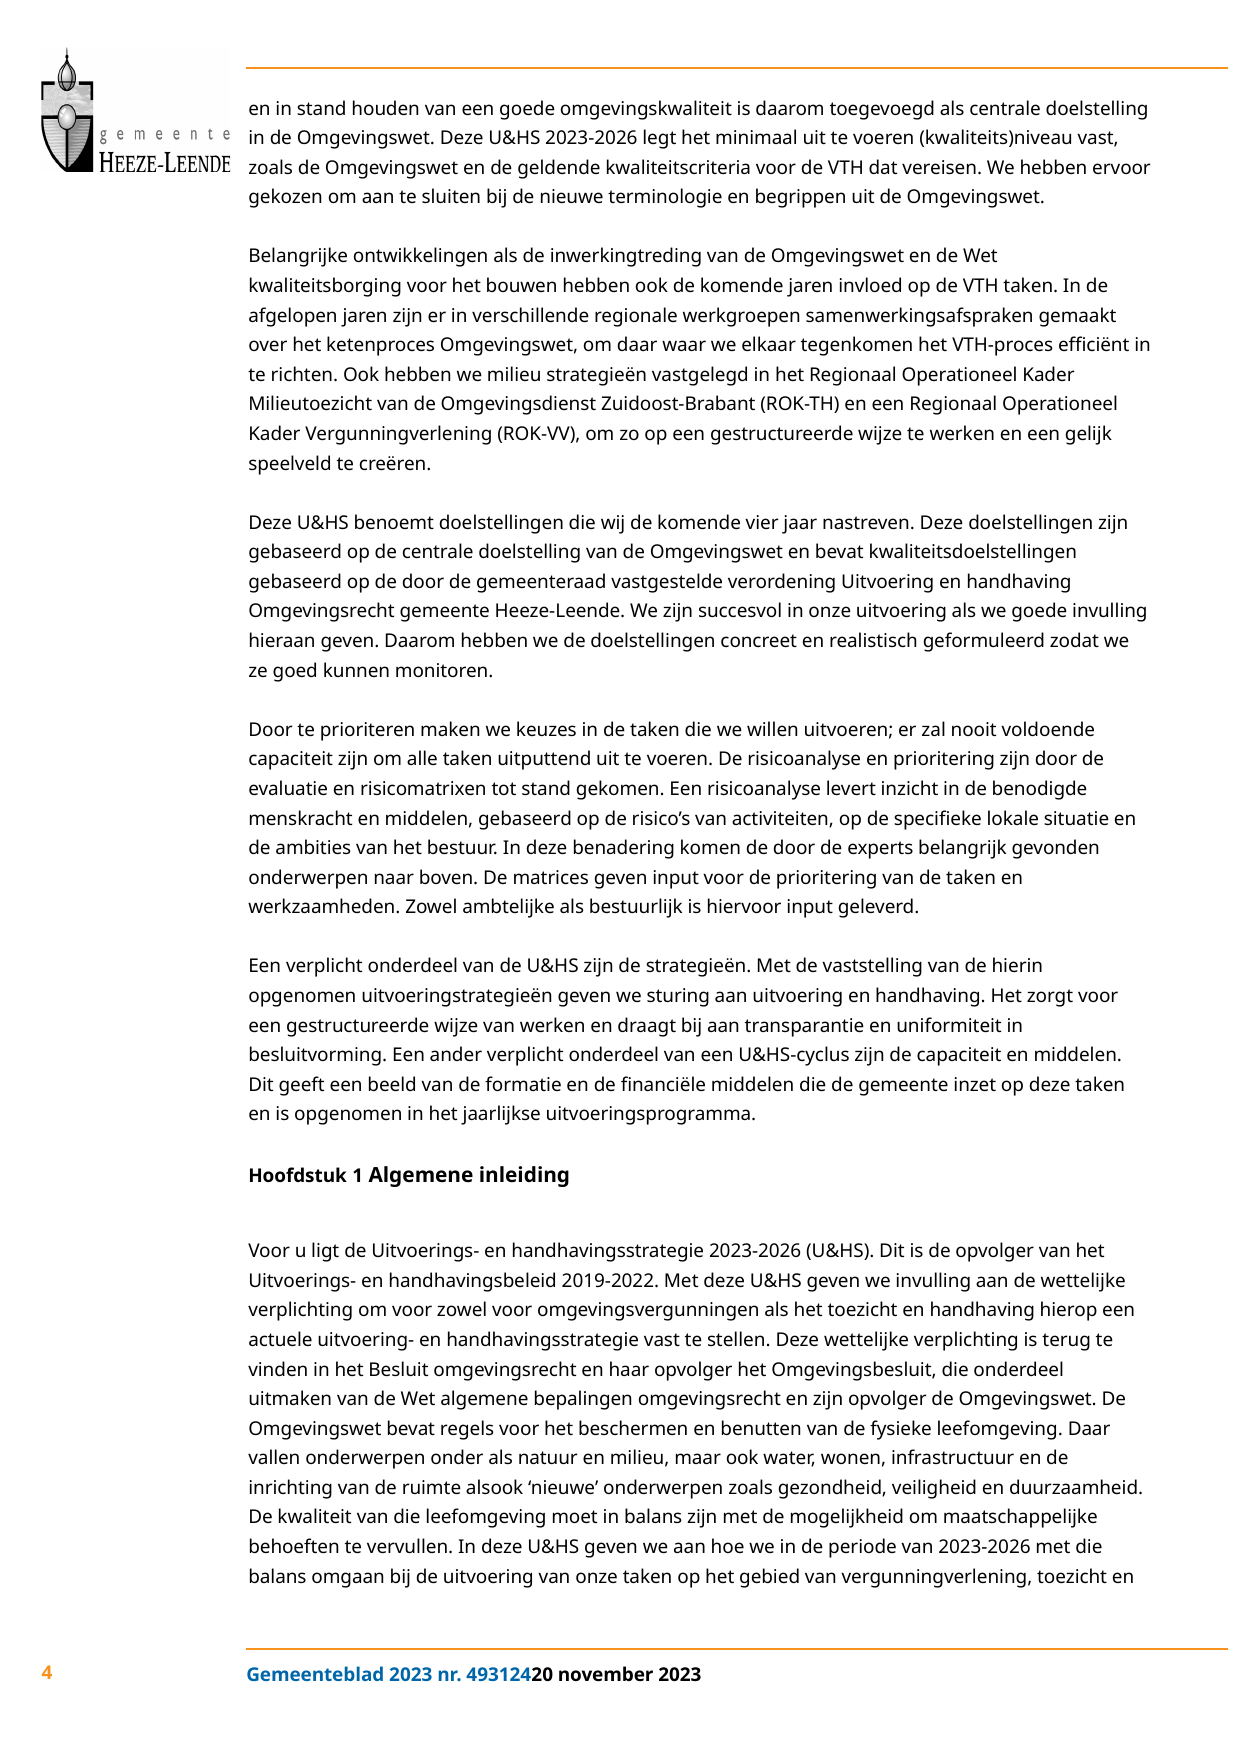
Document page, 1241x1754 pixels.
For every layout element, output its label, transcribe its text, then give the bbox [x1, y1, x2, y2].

picture [41, 47, 231, 172]
text en in stand houden van een goede omgevingskwaliteit is daarom toegevoegd als centrale doelstelling in de Omgevingswet. Deze U&HS 2023-2026 legt het minimaal uit te voeren (kwaliteits)niveau vast, zoals de Omgevingswet en de geldende kwaliteitscriteria voor de VTH dat vereisen. We hebben ervoor gekozen om aan te sluiten bij de nieuwe terminologie en begrippen uit de Omgevingswet. [248, 95, 1152, 209]
text Voor u ligt de Uitvoerings- en handhavingsstrategie 2023-2026 (U&HS). Dit is de opvolger van het Uitvoerings- en handhavingsbeleid 2019-2022. Met deze U&HS geven we invulling aan de wettelijke verplichting om voor zowel voor omgevingsvergunningen als het toezicht en handhaving hierop een actuele uitvoering- en handhavingsstrategie vast te stellen. Deze wettelijke verplichting is terug te vinden in het Besluit omgevingsrecht en haar opvolger het Omgevingsbesluit, die onderdeel uitmaken van de Wet algemene bepalingen omgevingsrecht en zijn opvolger de Omgevingswet. De Omgevingswet bevat regels voor het beschermen en benutten van de fysieke leefomgeving. Daar vallen onderwerpen onder als natuur en milieu, maar ook water, wonen, infrastructuur en de inrichting van de ruimte alsook ‘nieuwe’ onderwerpen zoals gezondheid, veiligheid en duurzaamheid. De kwaliteit van die leefomgeving moet in balans zijn met de mogelijkheid om maatschappelijke behoeften te vervullen. In deze U&HS geven we aan hoe we in de periode van 2023-2026 met die balans omgaan bij de uitvoering van onze taken op het gebied van vergunningverlening, toezicht en [248, 1237, 1152, 1589]
text Een verplicht onderdeel van de U&HS zijn de strategieën. Met de vaststelling van de hierin opgenomen uitvoeringstrategieën geven we sturing aan uitvoering en handhaving. Het zorgt voor een gestructureerde wijze van werken en draagt bij aan transparantie en uniformiteit in besluitvorming. Een ander verplicht onderdeel van een U&HS-cyclus zijn de capaciteit en middelen. Dit geeft een beeld van de formatie en de financiële middelen die de gemeente inzet op deze taken en is opgenomen in het jaarlijkse uitvoeringsprogramma. [248, 953, 1152, 1126]
text Belangrijke ontwikkelingen als de inwerkingtreding van de Omgevingswet en de Wet kwaliteitsborging voor het bouwen hebben ook de komende jaren invloed op de VTH taken. In de afgelopen jaren zijn er in verschillende regionale werkgroepen samenwerkingsafspraken gemaakt over het ketenproces Omgevingswet, om daar waar we elkaar tegenkomen het VTH-proces efficiënt in te richten. Ook hebben we milieu strategieën vastgelegd in het Regionaal Operationeel Kader Milieutoezicht van de Omgevingsdienst Zuidoost-Brabant (ROK-TH) en een Regionaal Operationeel Kader Vergunningverlening (ROK-VV), om zo op een gestructureerde wijze te werken en een gelijk speelveld te creëren. [248, 243, 1152, 476]
text Door te prioriteren maken we keuzes in de taken die we willen uitvoeren; er zal nooit voldoende capaciteit zijn om alle taken uitputtend uit te voeren. De risicoanalyse en prioritering zijn door de evaluatie en risicomatrixen tot stand gekomen. Een risicoanalyse levert inzicht in de benodigde menskracht en middelen, gebaseerd op de risico’s van activiteiten, op de specifieke lokale situatie en de ambities van het bestuur. In deze benadering komen de door de experts belangrijk gevonden onderwerpen naar boven. De matrices geven input voor de prioritering van de taken en werkzaamheden. Zowel ambtelijke als bestuurlijk is hiervoor input geleverd. [248, 716, 1152, 919]
text Hoofdstuk 1 Algemene inleiding [248, 1160, 1152, 1188]
text Deze U&HS benoemt doelstellingen die wij de komende vier jaar nastreven. Deze doelstellingen zijn gebaseerd op de centrale doelstelling van de Omgevingswet en bevat kwaliteitsdoelstellingen gebaseerd op de door de gemeenteraad vastgestelde verordening Uitvoering en handhaving Omgevingsrecht gemeente Heeze-Leende. We zijn succesvol in onze uitvoering als we goede invulling hieraan geven. Daarom hebben we de doelstellingen concreet en realistisch geformuleerd zodat we ze goed kunnen monitoren. [248, 509, 1152, 683]
